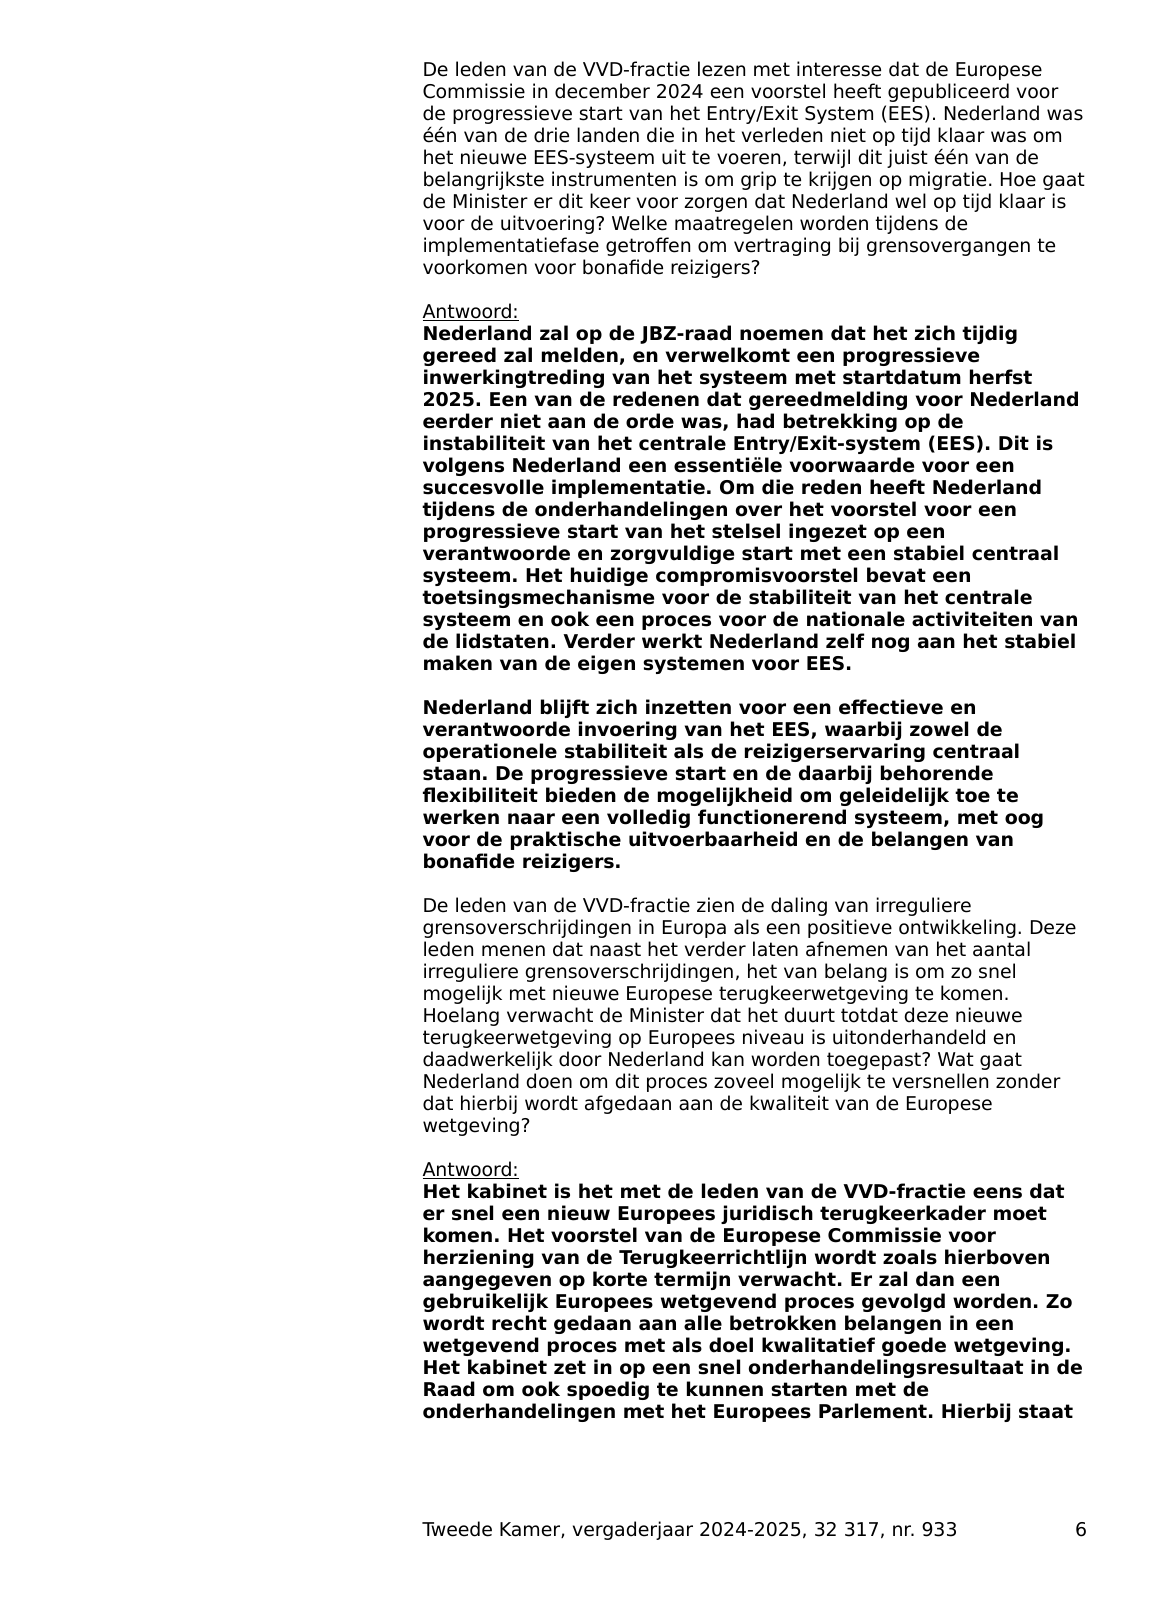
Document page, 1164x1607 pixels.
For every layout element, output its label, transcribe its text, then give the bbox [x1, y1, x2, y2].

text Antwoord: [422, 301, 1087, 323]
text Nederland zal op de JBZ-raad noemen dat het zich tijdig gereed zal melden, en verwelkomt een progressieve inwerkingtreding van het systeem met startdatum herfst 2025. Een van de redenen dat gereedmelding voor Nederland eerder niet aan de orde was, had betrekking op de instabiliteit van het centrale Entry/Exit-system (EES). Dit is volgens Nederland een essentiële voorwaarde voor een succesvolle implementatie. Om die reden heeft Nederland tijdens de onderhandelingen over het voorstel voor een progressieve start van het stelsel ingezet op een verantwoorde en zorgvuldige start met een stabiel centraal systeem. Het huidige compromisvoorstel bevat een toetsingsmechanisme voor de stabiliteit van het centrale systeem en ook een proces voor de nationale activiteiten van de lidstaten. Verder werkt Nederland zelf nog aan het stabiel maken van de eigen systemen voor EES. [422, 323, 1087, 675]
text Nederland blijft zich inzetten voor een effectieve en verantwoorde invoering van het EES, waarbij zowel de operationele stabiliteit als de reizigerservaring centraal staan. De progressieve start en de daarbij behorende flexibiliteit bieden de mogelijkheid om geleidelijk toe te werken naar een volledig functionerend systeem, met oog voor de praktische uitvoerbaarheid en de belangen van bonafide reizigers. [422, 697, 1087, 873]
text Het kabinet is het met de leden van de VVD-fractie eens dat er snel een nieuw Europees juridisch terugkeerkader moet komen. Het voorstel van de Europese Commissie voor herziening van de Terugkeerrichtlijn wordt zoals hierboven aangegeven op korte termijn verwacht. Er zal dan een gebruikelijk Europees wetgevend proces gevolgd worden. Zo wordt recht gedaan aan alle betrokken belangen in een wetgevend proces met als doel kwalitatief goede wetgeving. Het kabinet zet in op een snel onderhandelingsresultaat in de Raad om ook spoedig te kunnen starten met de onderhandelingen met het Europees Parlement. Hierbij staat [422, 1181, 1087, 1423]
text De leden van de VVD-fractie zien de daling van irreguliere grensoverschrijdingen in Europa als een positieve ontwikkeling. Deze leden menen dat naast het verder laten afnemen van het aantal irreguliere grensoverschrijdingen, het van belang is om zo snel mogelijk met nieuwe Europese terugkeerwetgeving te komen. Hoelang verwacht de Minister dat het duurt totdat deze nieuwe terugkeerwetgeving op Europees niveau is uitonderhandeld en daadwerkelijk door Nederland kan worden toegepast? Wat gaat Nederland doen om dit proces zoveel mogelijk te versnellen zonder dat hierbij wordt afgedaan aan de kwaliteit van de Europese wetgeving? [422, 895, 1087, 1137]
text De leden van de VVD-fractie lezen met interesse dat de Europese Commissie in december 2024 een voorstel heeft gepubliceerd voor de progressieve start van het Entry/Exit System (EES). Nederland was één van de drie landen die in het verleden niet op tijd klaar was om het nieuwe EES-systeem uit te voeren, terwijl dit juist één van de belangrijkste instrumenten is om grip te krijgen op migratie. Hoe gaat de Minister er dit keer voor zorgen dat Nederland wel op tijd klaar is voor de uitvoering? Welke maatregelen worden tijdens de implementatiefase getroffen om vertraging bij grensovergangen te voorkomen voor bonafide reizigers? [422, 59, 1087, 279]
text Antwoord: [422, 1159, 1087, 1181]
